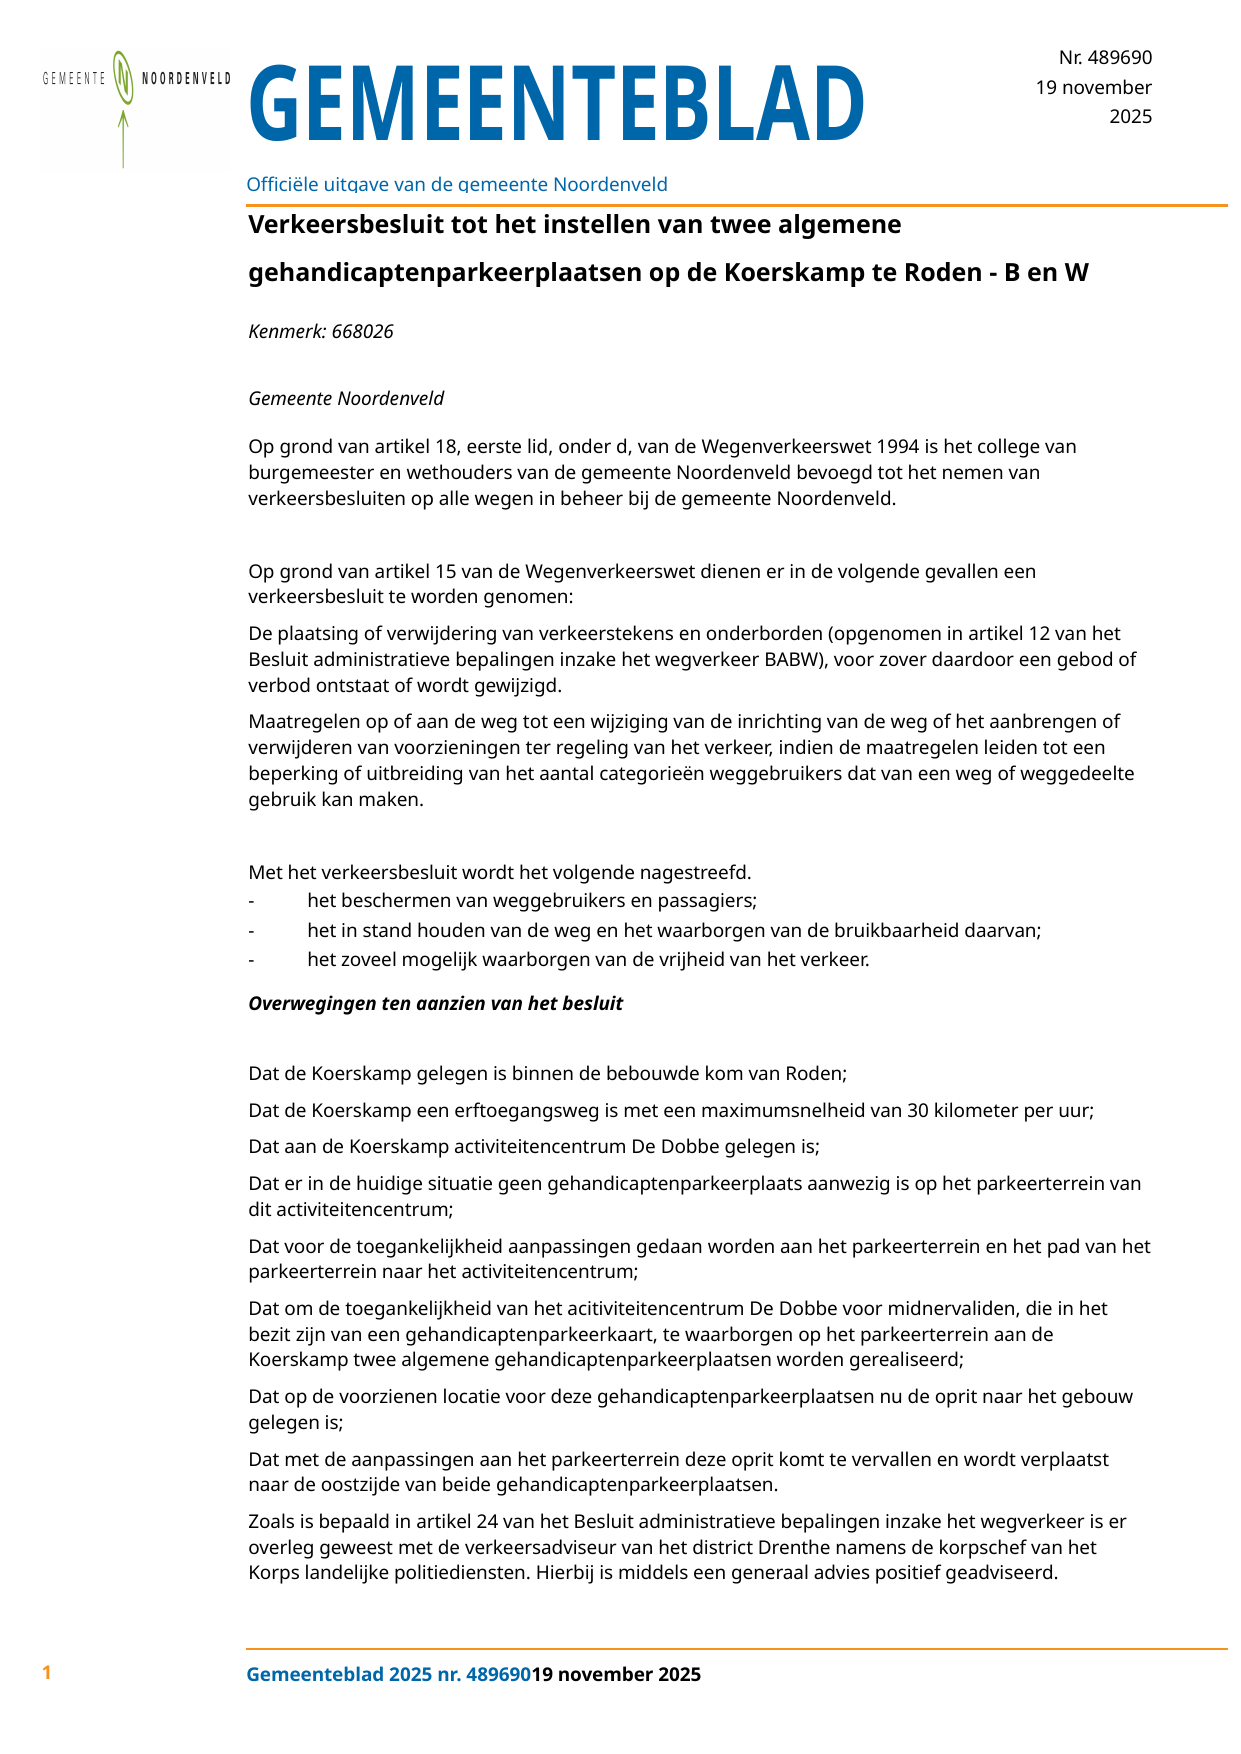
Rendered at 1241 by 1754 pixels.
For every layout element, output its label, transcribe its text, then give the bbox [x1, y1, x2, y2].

text Dat de Koerskamp gelegen is binnen de bebouwde kom van Roden; [248, 1060, 1152, 1086]
text Maatregelen op of aan de weg tot een wijziging van de inrichting van de weg of het aanbrengen of verwijderen van voorzieningen ter regeling van het verkeer, indien de maatregelen leiden tot een beperking of uitbreiding van het aantal categorieën weggebruikers dat van een weg of weggedeelte gebruik kan maken. [248, 708, 1152, 811]
picture [41, 47, 231, 172]
text Dat voor de toegankelijkheid aanpassingen gedaan worden aan het parkeerterrein en het pad van het parkeerterrein naar het activiteitencentrum; [248, 1233, 1152, 1284]
text Dat aan de Koerskamp activiteitencentrum De Dobbe gelegen is; [248, 1134, 1152, 1159]
list het in stand houden van de weg en het waarborgen van de bruikbaarheid daarvan; [248, 917, 1152, 943]
text Met het verkeersbesluit wordt het volgende nagestreefd. [248, 859, 1152, 885]
text Dat de Koerskamp een erftoegangsweg is met een maximumsnelheid van 30 kilometer per uur; [248, 1097, 1152, 1123]
text Dat er in de huidige situatie geen gehandicaptenparkeerplaats aanwezig is op het parkeerterrein van dit activiteitencentrum; [248, 1170, 1152, 1222]
list het zoveel mogelijk waarborgen van de vrijheid van het verkeer. [248, 947, 1152, 972]
text Dat om de toegankelijkheid van het acitiviteitencentrum De Dobbe voor midnervaliden, die in het bezit zijn van een gehandicaptenparkeerkaart, te waarborgen op het parkeerterrein aan de Koerskamp twee algemene gehandicaptenparkeerplaatsen worden gerealiseerd; [248, 1295, 1152, 1372]
text Verkeersbesluit tot het instellen van twee algemene gehandicaptenparkeerplaatsen op de Koerskamp te Roden - B en W [248, 207, 1152, 288]
text Overwegingen ten aanzien van het besluit [248, 990, 1152, 1015]
list het beschermen van weggebruikers en passagiers; [248, 887, 1152, 913]
text Op grond van artikel 18, eerste lid, onder d, van de Wegenverkeerswet 1994 is het college van burgemeester en wethouders van de gemeente Noordenveld bevoegd tot het nemen van verkeersbesluiten op alle wegen in beheer bij de gemeente Noordenveld. [248, 433, 1152, 510]
text De plaatsing of verwijdering van verkeerstekens en onderborden (opgenomen in artikel 12 van het Besluit administratieve bepalingen inzake het wegverkeer BABW), voor zover daardoor een gebod of verbod ontstaat of wordt gewijzigd. [248, 620, 1152, 698]
text Kenmerk: 668026 [248, 318, 1152, 344]
text Dat met de aanpassingen aan het parkeerterrein deze oprit komt te vervallen en wordt verplaatst naar de oostzijde van beide gehandicaptenparkeerplaatsen. [248, 1446, 1152, 1497]
text Zoals is bepaald in artikel 24 van het Besluit administratieve bepalingen inzake het wegverkeer is er overleg geweest met de verkeersadviseur van het district Drenthe namens de korpschef van het Korps landelijke politiediensten. Hierbij is middels een generaal advies positief geadviseerd. [248, 1508, 1152, 1585]
text Gemeente Noordenveld [248, 386, 1152, 411]
text Dat op de voorzienen locatie voor deze gehandicaptenparkeerplaatsen nu de oprit naar het gebouw gelegen is; [248, 1383, 1152, 1435]
text Op grond van artikel 15 van de Wegenverkeerswet dienen er in de volgende gevallen een verkeersbesluit te worden genomen: [248, 558, 1152, 609]
